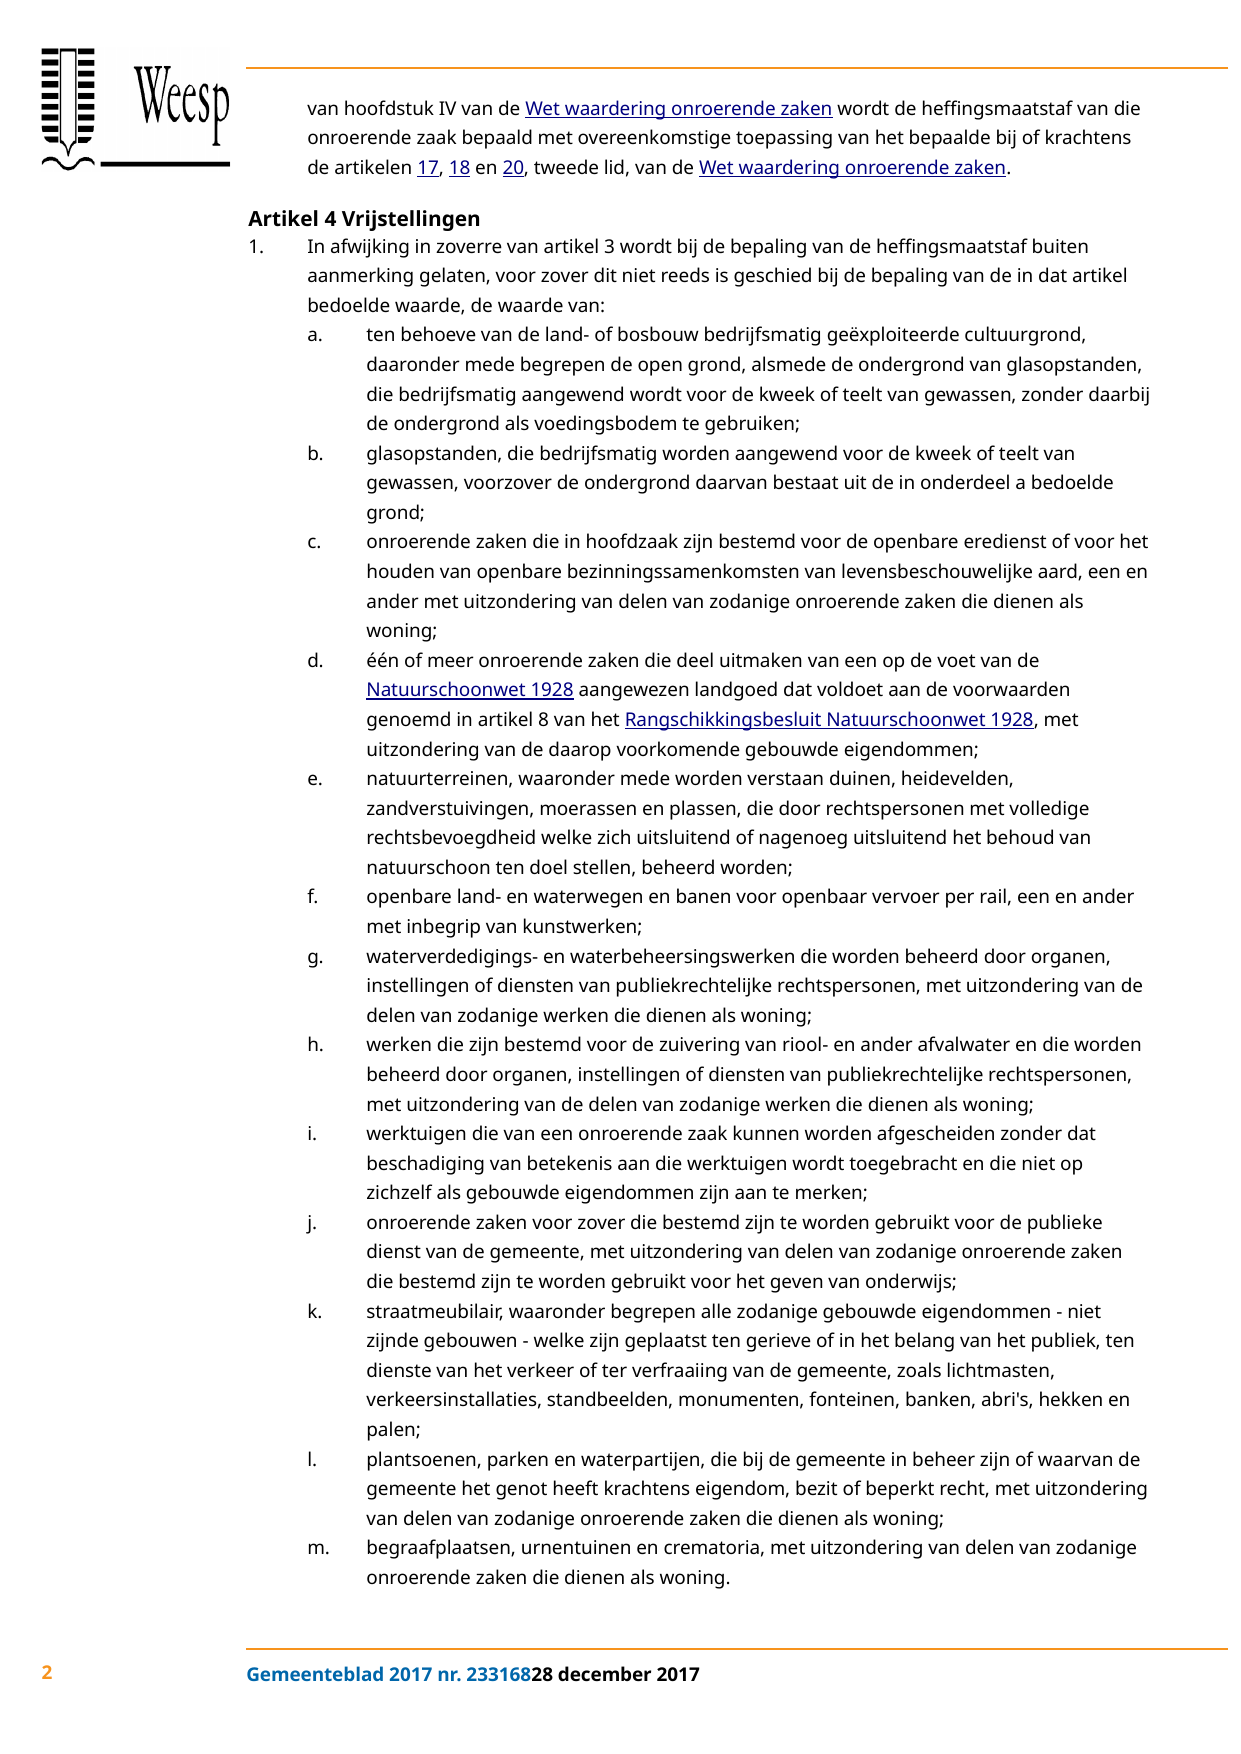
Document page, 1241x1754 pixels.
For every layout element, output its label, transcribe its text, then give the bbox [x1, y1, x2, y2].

list onroerende zaken voor zover die bestemd zijn te worden gebruikt voor de publieke dienst van de gemeente, met uitzondering van delen van zodanige onroerende zaken die bestemd zijn te worden gebruikt voor het geven van onderwijs; [307, 1209, 1152, 1294]
list openbare land- en waterwegen en banen voor openbaar vervoer per rail, een en ander met inbegrip van kunstwerken; [307, 884, 1152, 939]
list ten behoeve van de land- of bosbouw bedrijfsmatig geëxploiteerde cultuurgrond, daaronder mede begrepen de open grond, alsmede de ondergrond van glasopstanden, die bedrijfsmatig aangewend wordt voor de kweek of teelt van gewassen, zonder daarbij de ondergrond als voedingsbodem te gebruiken; [307, 322, 1152, 436]
list straatmeubilair, waaronder begrepen alle zodanige gebouwde eigendommen - niet zijnde gebouwen - welke zijn geplaatst ten gerieve of in het belang van het publiek, ten dienste van het verkeer of ter verfraaiing van de gemeente, zoals lichtmasten, verkeersinstallaties, standbeelden, monumenten, fonteinen, banken, abri's, hekken en palen; [307, 1298, 1152, 1442]
list van hoofdstuk IV van de Wet waardering onroerende zaken wordt de heffingsmaatstaf van die onroerende zaak bepaald met overeenkomstige toepassing van het bepaalde bij of krachtens de artikelen 17, 18 en 20, tweede lid, van de Wet waardering onroerende zaken. [248, 95, 1152, 180]
list plantsoenen, parken en waterpartijen, die bij de gemeente in beheer zijn of waarvan de gemeente het genot heeft krachtens eigendom, bezit of beperkt recht, met uitzondering van delen van zodanige onroerende zaken die dienen als woning; [307, 1446, 1152, 1531]
list onroerende zaken die in hoofdzaak zijn bestemd voor de openbare eredienst of voor het houden van openbare bezinningssamenkomsten van levensbeschouwelijke aard, een en ander met uitzondering van delen van zodanige onroerende zaken die dienen als woning; [307, 529, 1152, 643]
list In afwijking in zoverre van artikel 3 wordt bij de bepaling van de heffingsmaatstaf buiten aanmerking gelaten, voor zover dit niet reeds is geschied bij de bepaling van de in dat artikel bedoelde waarde, de waarde van: [248, 233, 1152, 318]
text Artikel 4 Vrijstellingen [248, 204, 1152, 233]
list waterverdedigings- en waterbeheersingswerken die worden beheerd door organen, instellingen of diensten van publiekrechtelijke rechtspersonen, met uitzondering van de delen van zodanige werken die dienen als woning; [307, 943, 1152, 1028]
list werktuigen die van een onroerende zaak kunnen worden afgescheiden zonder dat beschadiging van betekenis aan die werktuigen wordt toegebracht en die niet op zichzelf als gebouwde eigendommen zijn aan te merken; [307, 1120, 1152, 1205]
list begraafplaatsen, urnentuinen en crematoria, met uitzondering van delen van zodanige onroerende zaken die dienen als woning. [307, 1534, 1152, 1590]
picture [41, 47, 231, 172]
list werken die zijn bestemd voor de zuivering van riool- en ander afvalwater en die worden beheerd door organen, instellingen of diensten van publiekrechtelijke rechtspersonen, met uitzondering van de delen van zodanige werken die dienen als woning; [307, 1032, 1152, 1116]
list natuurterreinen, waaronder mede worden verstaan duinen, heidevelden, zandverstuivingen, moerassen en plassen, die door rechtspersonen met volledige rechtsbevoegdheid welke zich uitsluitend of nagenoeg uitsluitend het behoud van natuurschoon ten doel stellen, beheerd worden; [307, 765, 1152, 880]
list glasopstanden, die bedrijfsmatig worden aangewend voor de kweek of teelt van gewassen, voorzover de ondergrond daarvan bestaat uit de in onderdeel a bedoelde grond; [307, 440, 1152, 525]
list één of meer onroerende zaken die deel uitmaken van een op de voet van de Natuurschoonwet 1928 aangewezen landgoed dat voldoet aan de voorwaarden genoemd in artikel 8 van het Rangschikkingsbesluit Natuurschoonwet 1928, met uitzondering van de daarop voorkomende gebouwde eigendommen; [307, 647, 1152, 761]
